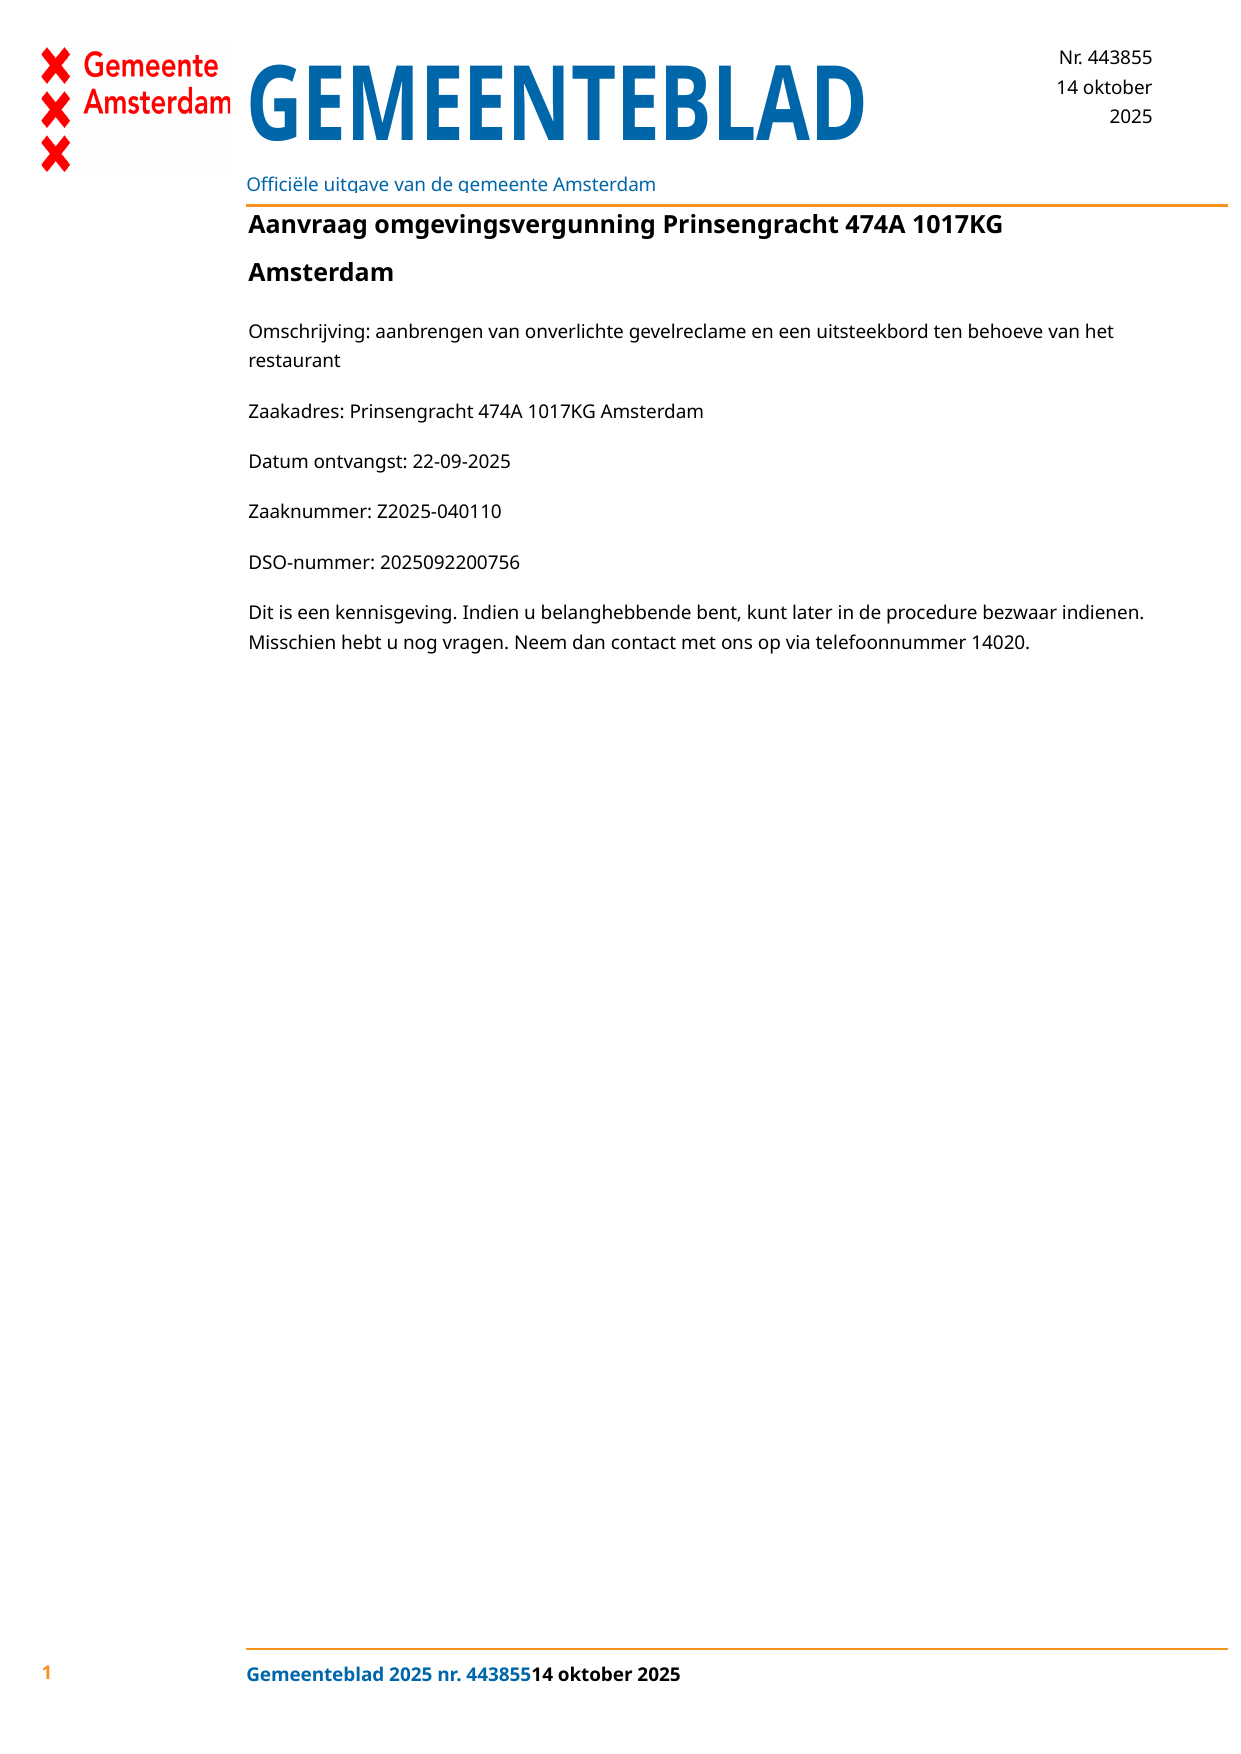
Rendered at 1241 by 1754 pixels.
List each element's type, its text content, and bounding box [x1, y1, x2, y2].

text Dit is een kennisgeving. Indien u belanghebbende bent, kunt later in de procedure bezwaar indienen. Misschien hebt u nog vragen. Neem dan contact met ons op via telefoonnummer 14020. [248, 599, 1152, 655]
text Omschrijving: aanbrengen van onverlichte gevelreclame en een uitsteekbord ten behoeve van het restaurant [248, 318, 1152, 373]
text DSO-nummer: 2025092200756 [248, 549, 1152, 575]
text Aanvraag omgevingsvergunning Prinsengracht 474A 1017KG Amsterdam [248, 207, 1152, 288]
picture [41, 47, 231, 172]
text Zaakadres: Prinsengracht 474A 1017KG Amsterdam [248, 398, 1152, 424]
text Datum ontvangst: 22-09-2025 [248, 448, 1152, 474]
text Zaaknummer: Z2025-040110 [248, 499, 1152, 524]
